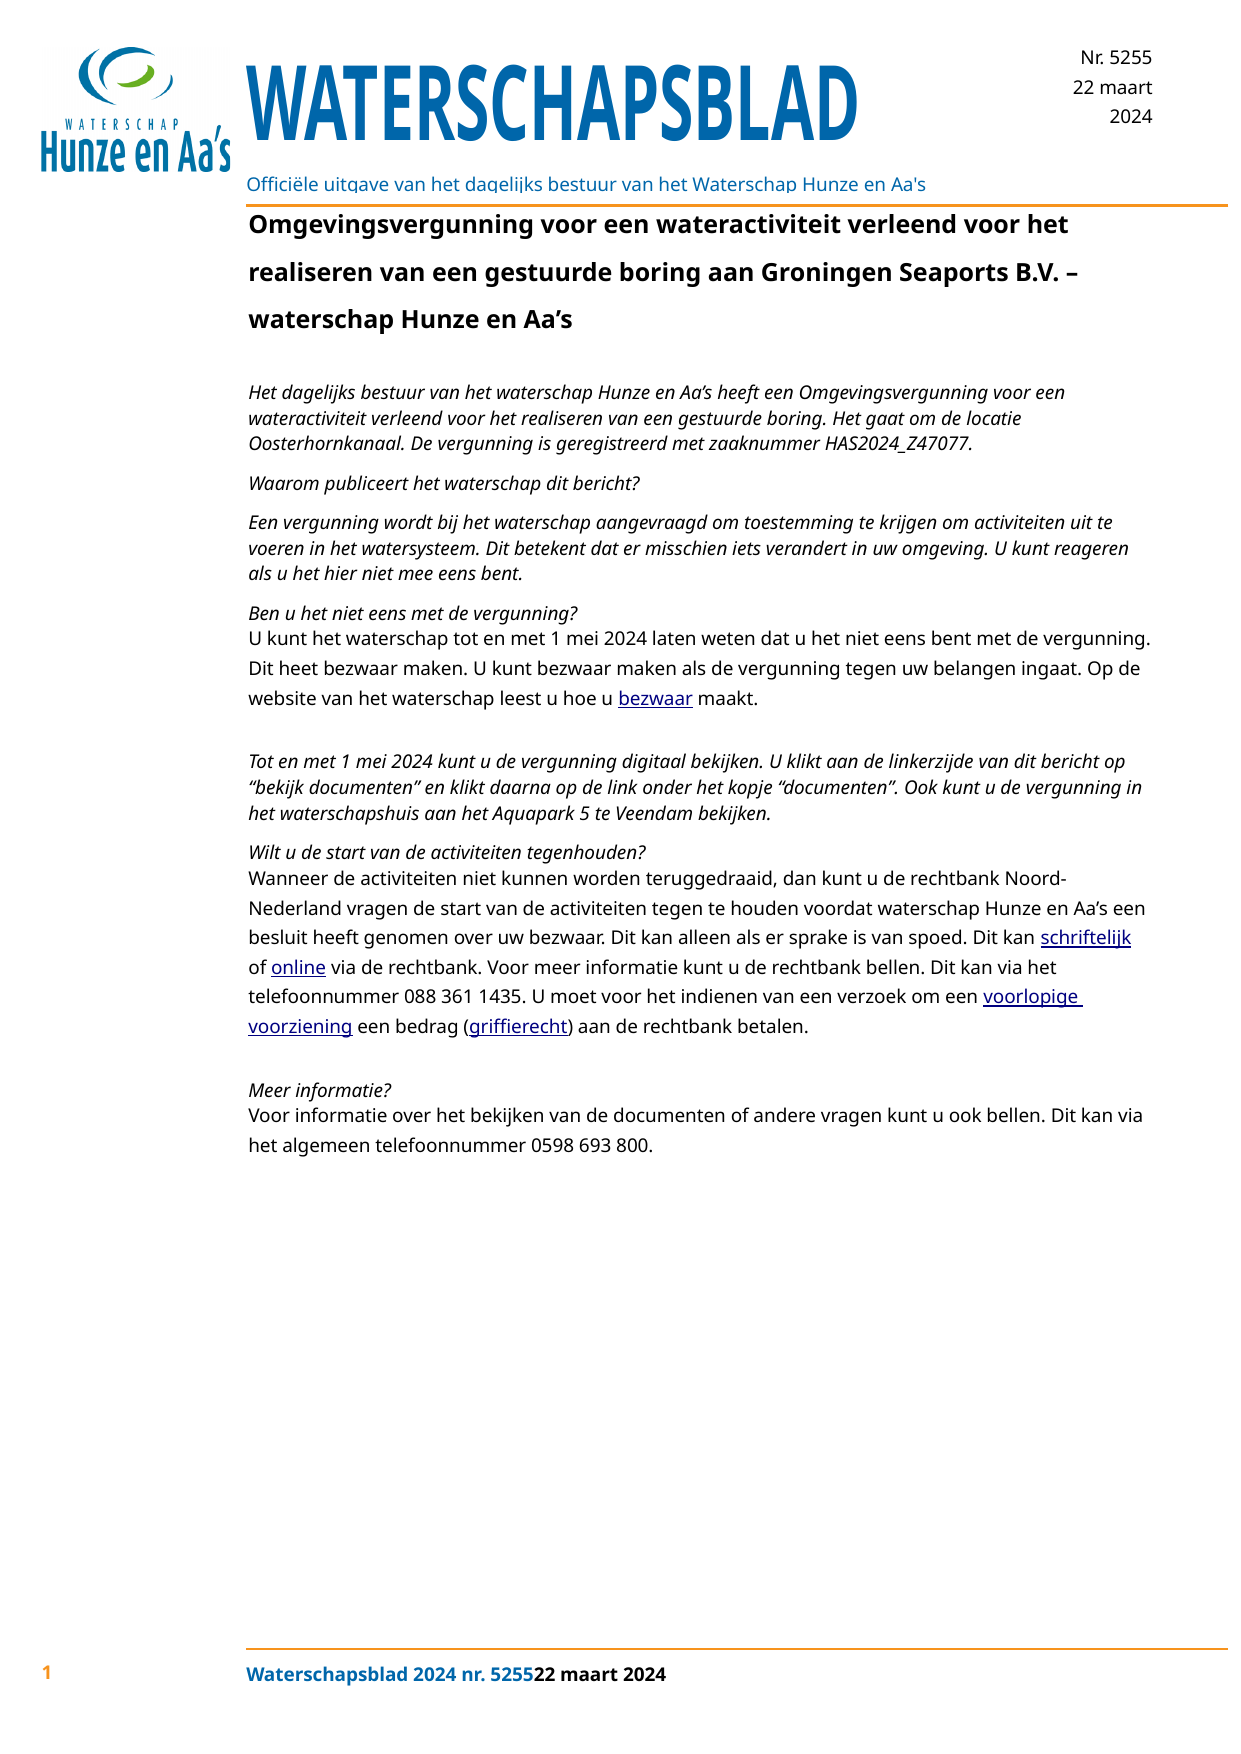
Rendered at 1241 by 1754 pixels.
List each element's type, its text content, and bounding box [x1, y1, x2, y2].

text Tot en met 1 mei 2024 kunt u de vergunning digitaal bekijken. U klikt aan de linkerzijde van dit bericht op “bekijk documenten” en klikt daarna op de link onder het kopje “documenten”. Ook kunt u de vergunning in het waterschapshuis aan het Aquapark 5 te Veendam bekijken. [248, 749, 1152, 826]
text Het dagelijks bestuur van het waterschap Hunze en Aa’s heeft een Omgevingsvergunning voor een wateractiviteit verleend voor het realiseren van een gestuurde boring. Het gaat om de locatie Oosterhornkanaal. De vergunning is geregistreerd met zaaknummer HAS2024_Z47077. [248, 379, 1152, 456]
text Wilt u de start van de activiteiten tegenhouden? [248, 839, 1152, 865]
text U kunt het waterschap tot en met 1 mei 2024 laten weten dat u het niet eens bent met de vergunning. Dit heet bezwaar maken. U kunt bezwaar maken als de vergunning tegen uw belangen ingaat. Op de website van het waterschap leest u hoe u bezwaar maakt. [248, 626, 1152, 710]
text Ben u het niet eens met de vergunning? [248, 600, 1152, 626]
text Omgevingsvergunning voor een wateractiviteit verleend voor het realiseren van een gestuurde boring aan Groningen Seaports B.V. – waterschap Hunze en Aa’s [248, 207, 1152, 336]
picture [47, 154, 51, 172]
text Wanneer de activiteiten niet kunnen worden teruggedraaid, dan kunt u de rechtbank Noord-Nederland vragen de start van de activiteiten tegen te houden voordat waterschap Hunze en Aa’s een besluit heeft genomen over uw bezwaar. Dit kan alleen als er sprake is van spoed. Dit kan schriftelijk of online via de rechtbank. Voor meer informatie kunt u de rechtbank bellen. Dit kan via het telefoonnummer 088 361 1435. U moet voor het indienen van een verzoek om een voorlopige voorziening een bedrag (griffierecht) aan de rechtbank betalen. [248, 865, 1152, 1039]
text Voor informatie over het bekijken van de documenten of andere vragen kunt u ook bellen. Dit kan via het algemeen telefoonnummer 0598 693 800. [248, 1103, 1152, 1158]
text Een vergunning wordt bij het waterschap aangevraagd om toestemming te krijgen om activiteiten uit te voeren in het watersysteem. Dit betekent dat er misschien iets verandert in uw omgeving. U kunt reageren als u het hier niet mee eens bent. [248, 509, 1152, 586]
text Meer informatie? [248, 1077, 1152, 1103]
picture [183, 163, 191, 172]
picture [41, 47, 231, 172]
text Waarom publiceert het waterschap dit bericht? [248, 470, 1152, 496]
picture [226, 145, 231, 156]
